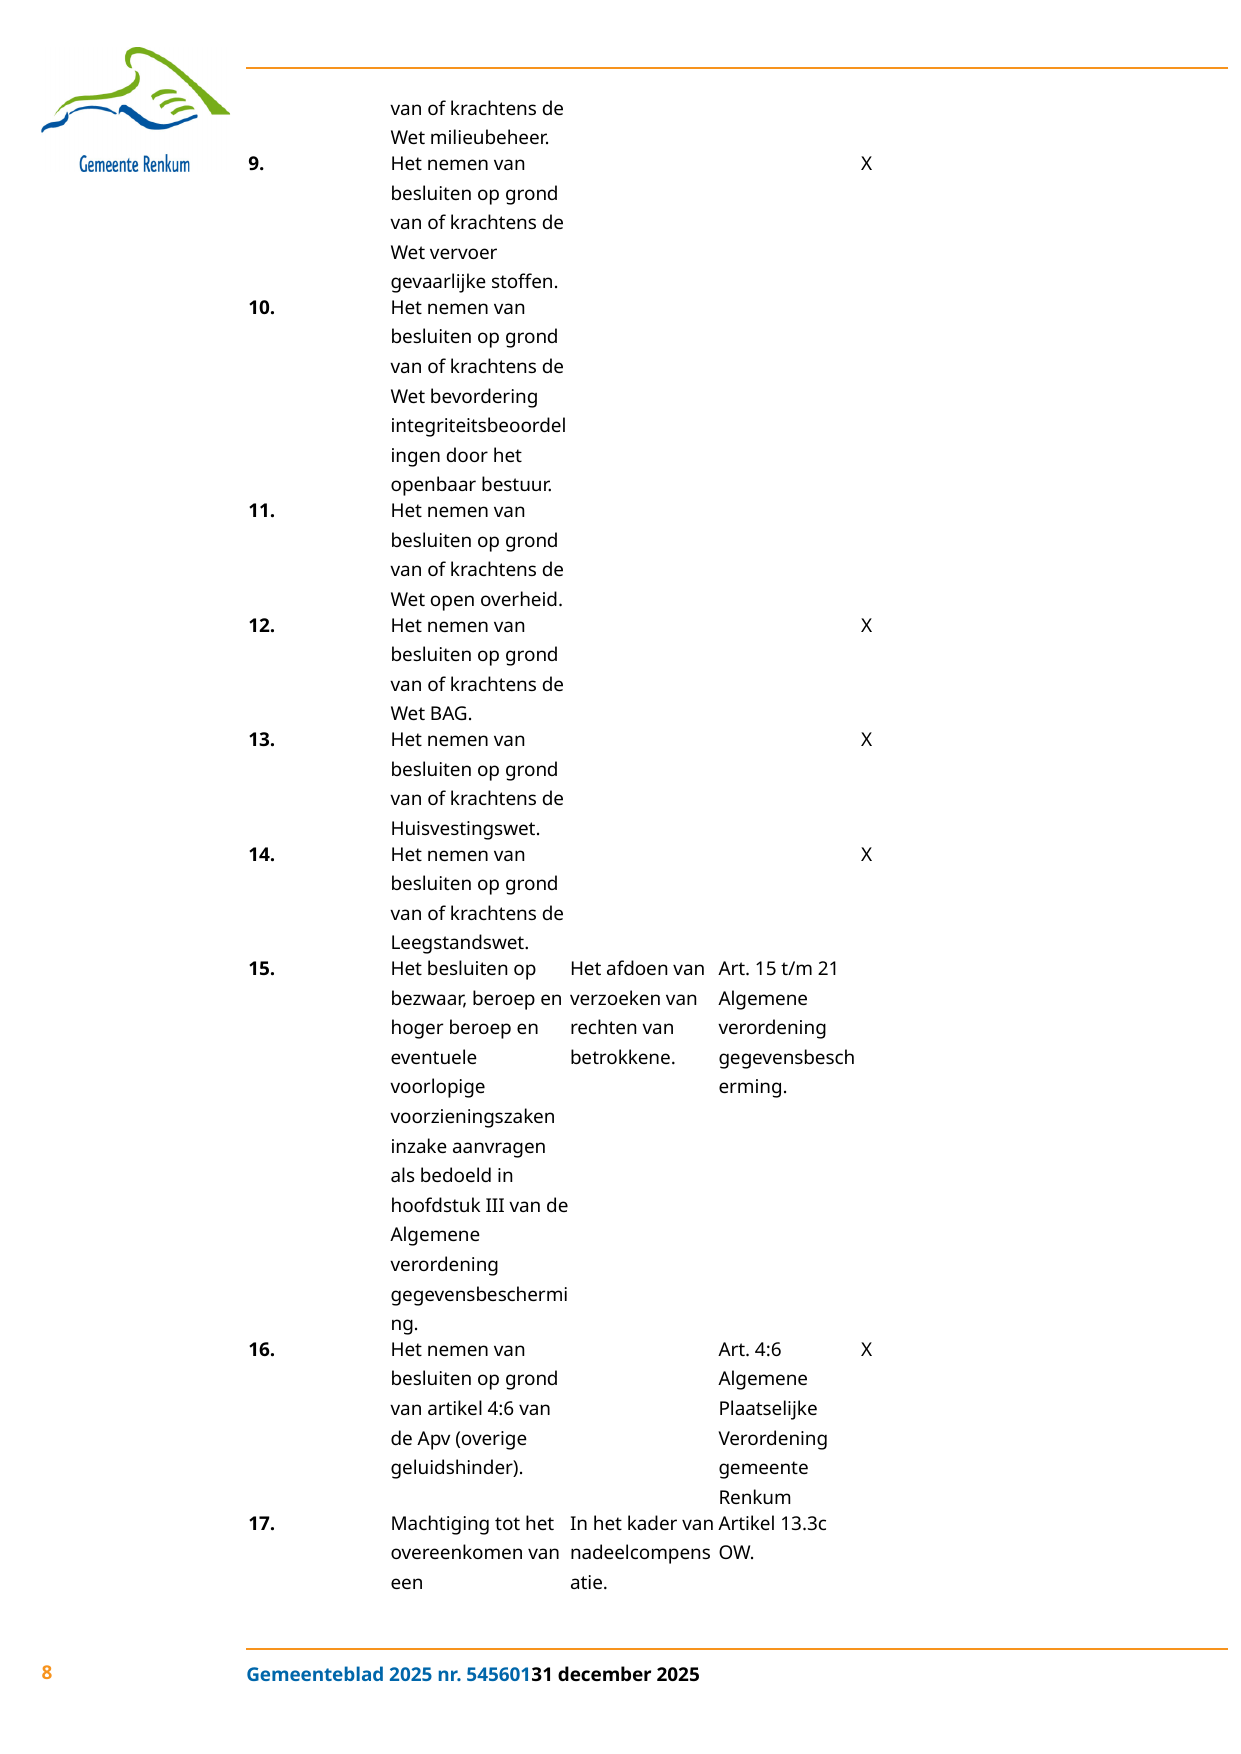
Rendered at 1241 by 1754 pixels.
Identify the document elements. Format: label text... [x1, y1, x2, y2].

table_cell [718, 726, 861, 841]
table_cell 10. [248, 294, 390, 497]
table_cell 11. [248, 498, 390, 612]
table_cell [1003, 294, 1152, 497]
table_cell [570, 498, 718, 612]
table_cell 15. [248, 955, 390, 1336]
table_cell Het afdoen van verzoeken van rechten van betrokkene. [570, 955, 718, 1336]
table_cell [570, 95, 718, 150]
table_cell [1003, 1510, 1152, 1594]
table_cell Het nemen van besluiten op grond van of krachtens de Wet open overheid. [390, 498, 570, 612]
table_cell 14. [248, 841, 390, 955]
table_cell [570, 150, 718, 294]
table_cell X [861, 1336, 1003, 1510]
table_cell Het nemen van besluiten op grond van of krachtens de Wet BAG. [390, 612, 570, 726]
table_cell [861, 294, 1003, 497]
table_cell X [861, 612, 1003, 726]
table_cell [861, 1510, 1003, 1594]
table_cell [1003, 150, 1152, 294]
table_cell Het nemen van besluiten op grond van artikel 4:6 van de Apv (overige geluidshinder). [390, 1336, 570, 1510]
table_cell [570, 841, 718, 955]
table_cell Het besluiten op bezwaar, beroep en hoger beroep en eventuele voorlopige voorzieningszaken inzake aanvragen als bedoeld in hoofdstuk III van de Algemene verordening gegevensbescherming. [390, 955, 570, 1336]
table_cell [718, 95, 861, 150]
table_cell [570, 726, 718, 841]
table_cell [718, 294, 861, 497]
table_cell [248, 95, 390, 150]
table_cell Het nemen van besluiten op grond van of krachtens de Leegstandswet. [390, 841, 570, 955]
table_cell Machtiging tot het overeenkomen van een [390, 1510, 570, 1594]
table_cell [1003, 498, 1152, 612]
table_cell [570, 1336, 718, 1510]
table_cell Het nemen van besluiten op grond van of krachtens de Huisvestingswet. [390, 726, 570, 841]
table_cell [570, 294, 718, 497]
table_cell [861, 955, 1003, 1336]
table_cell [861, 498, 1003, 612]
table_cell van of krachtens de Wet milieubeheer. [390, 95, 570, 150]
table_cell Het nemen van besluiten op grond van of krachtens de Wet vervoer gevaarlijke stoffen. [390, 150, 570, 294]
table_cell [1003, 841, 1152, 955]
table_cell [1003, 955, 1152, 1336]
table_cell [718, 841, 861, 955]
table_cell [1003, 1336, 1152, 1510]
table_cell 16. [248, 1336, 390, 1510]
table_cell [861, 95, 1003, 150]
table_cell X [861, 726, 1003, 841]
table_cell In het kader van nadeelcompensatie. [570, 1510, 718, 1594]
table_cell [718, 498, 861, 612]
table_cell X [861, 150, 1003, 294]
table_cell [1003, 612, 1152, 726]
table_cell [718, 612, 861, 726]
table_cell 13. [248, 726, 390, 841]
table_cell Art. 15 t/m 21 Algemene verordening gegevensbescherming. [718, 955, 861, 1336]
table_cell X [861, 841, 1003, 955]
table_cell 17. [248, 1510, 390, 1594]
picture [41, 47, 231, 172]
table_cell Art. 4:6 Algemene Plaatselijke Verordening gemeente Renkum [718, 1336, 861, 1510]
table_cell 12. [248, 612, 390, 726]
table_cell [1003, 726, 1152, 841]
table_cell Artikel 13.3c OW. [718, 1510, 861, 1594]
table_cell 9. [248, 150, 390, 294]
table_cell [570, 612, 718, 726]
table_cell Het nemen van besluiten op grond van of krachtens de Wet bevordering integriteitsbeoordelingen door het openbaar bestuur. [390, 294, 570, 497]
table_cell [718, 150, 861, 294]
table_cell [1003, 95, 1152, 150]
